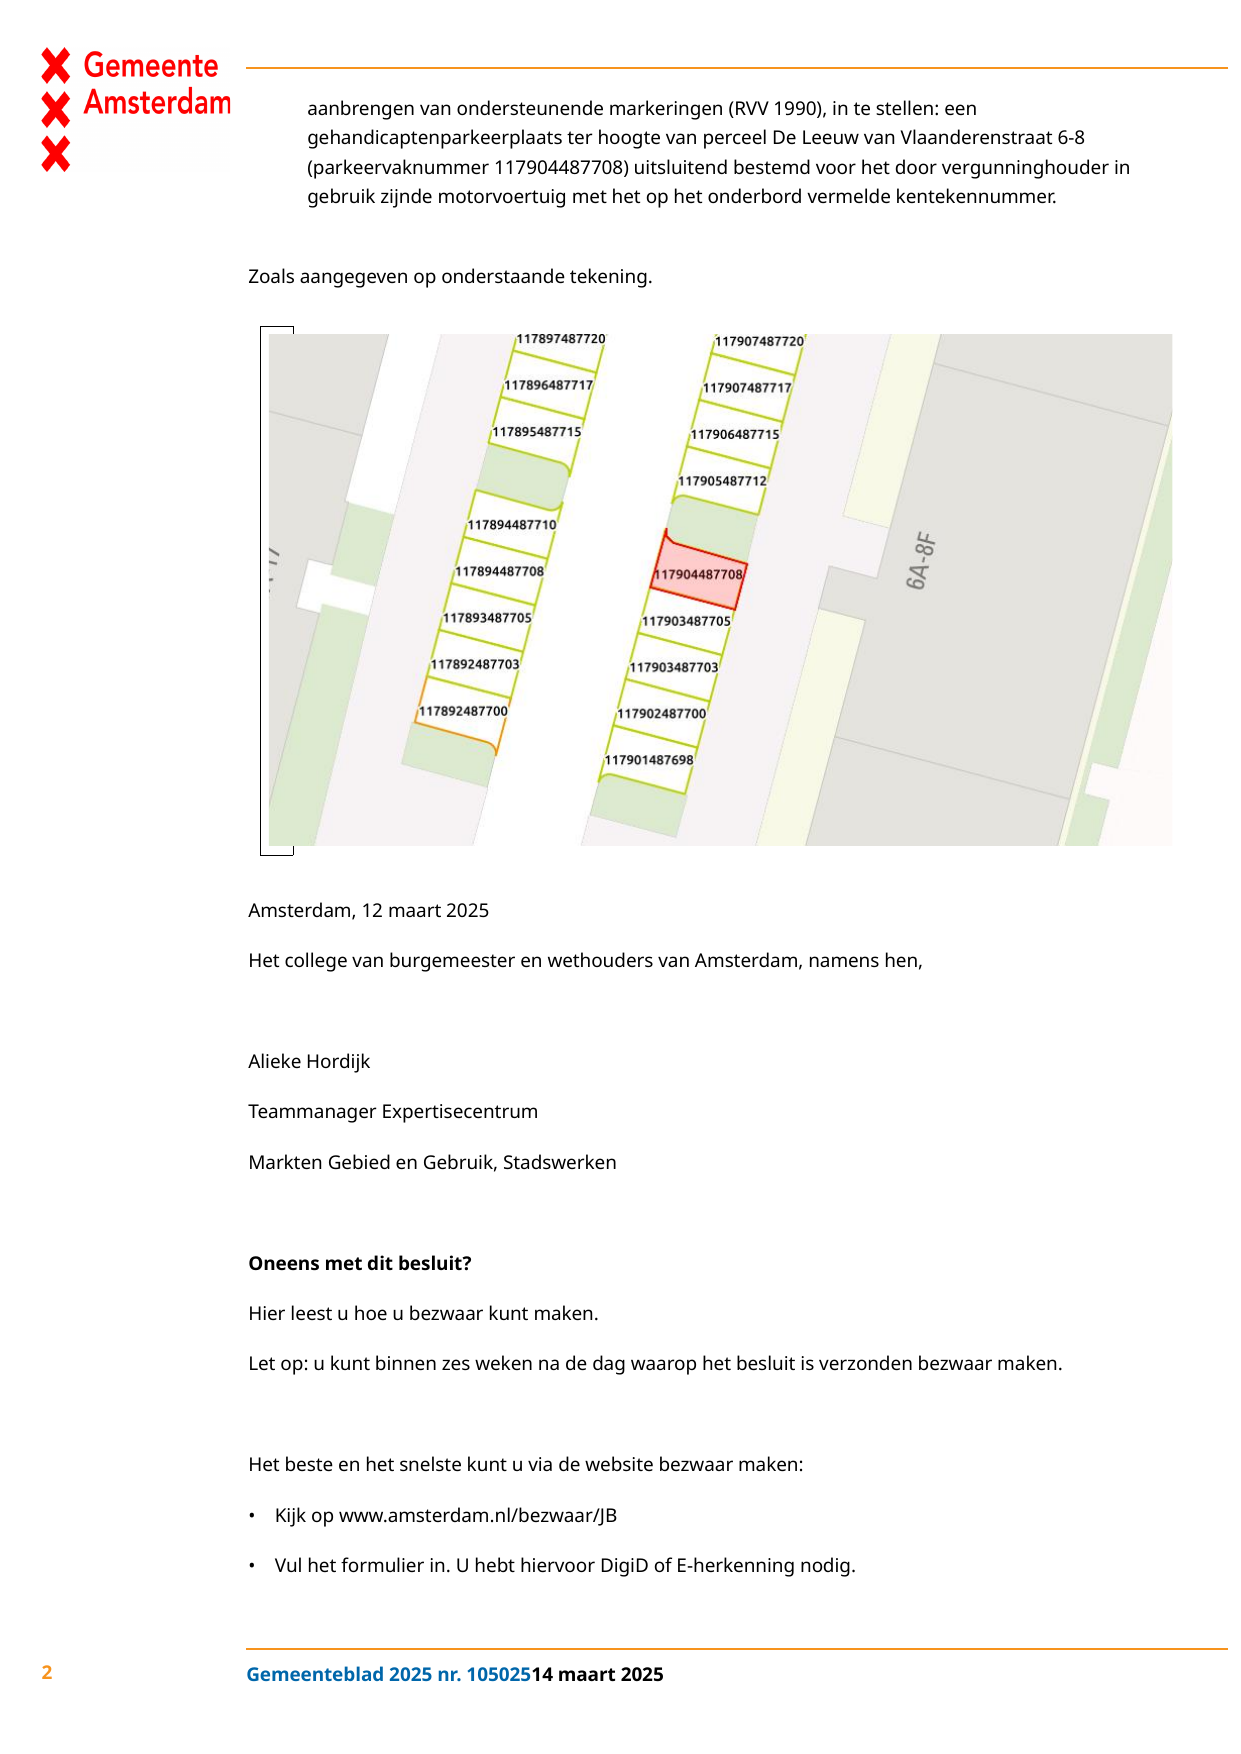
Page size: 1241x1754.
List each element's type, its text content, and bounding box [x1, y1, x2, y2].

list aanbrengen van ondersteunende markeringen (RVV 1990), in te stellen: een gehandicaptenparkeerplaats ter hoogte van perceel De Leeuw van Vlaanderenstraat 6-8 (parkeervaknummer 117904487708) uitsluitend bestemd voor het door vergunninghouder in gebruik zijnde motorvoertuig met het op het onderbord vermelde kentekennummer. [248, 95, 1152, 209]
picture [268, 334, 1173, 846]
text Het beste en het snelste kunt u via de website bezwaar maken: [248, 1451, 1152, 1477]
text Markten Gebied en Gebruik, Stadswerken [248, 1149, 1152, 1175]
text • Vul het formulier in. U hebt hiervoor DigiD of E-herkenning nodig. [248, 1552, 1152, 1578]
picture [41, 47, 231, 172]
text Alieke Hordijk [248, 1048, 1152, 1074]
text Let op: u kunt binnen zes weken na de dag waarop het besluit is verzonden bezwaar maken. [248, 1351, 1152, 1376]
text Oneens met dit besluit? [248, 1250, 1152, 1276]
text Amsterdam, 12 maart 2025 [248, 897, 1152, 923]
text Teammanager Expertisecentrum [248, 1098, 1152, 1124]
text Het college van burgemeester en wethouders van Amsterdam, namens hen, [248, 947, 1152, 973]
text Hier leest u hoe u bezwaar kunt maken. [248, 1300, 1152, 1326]
text • Kijk op www.amsterdam.nl/bezwaar/JB [248, 1502, 1152, 1528]
text Zoals aangegeven op onderstaande tekening. [248, 263, 1152, 289]
